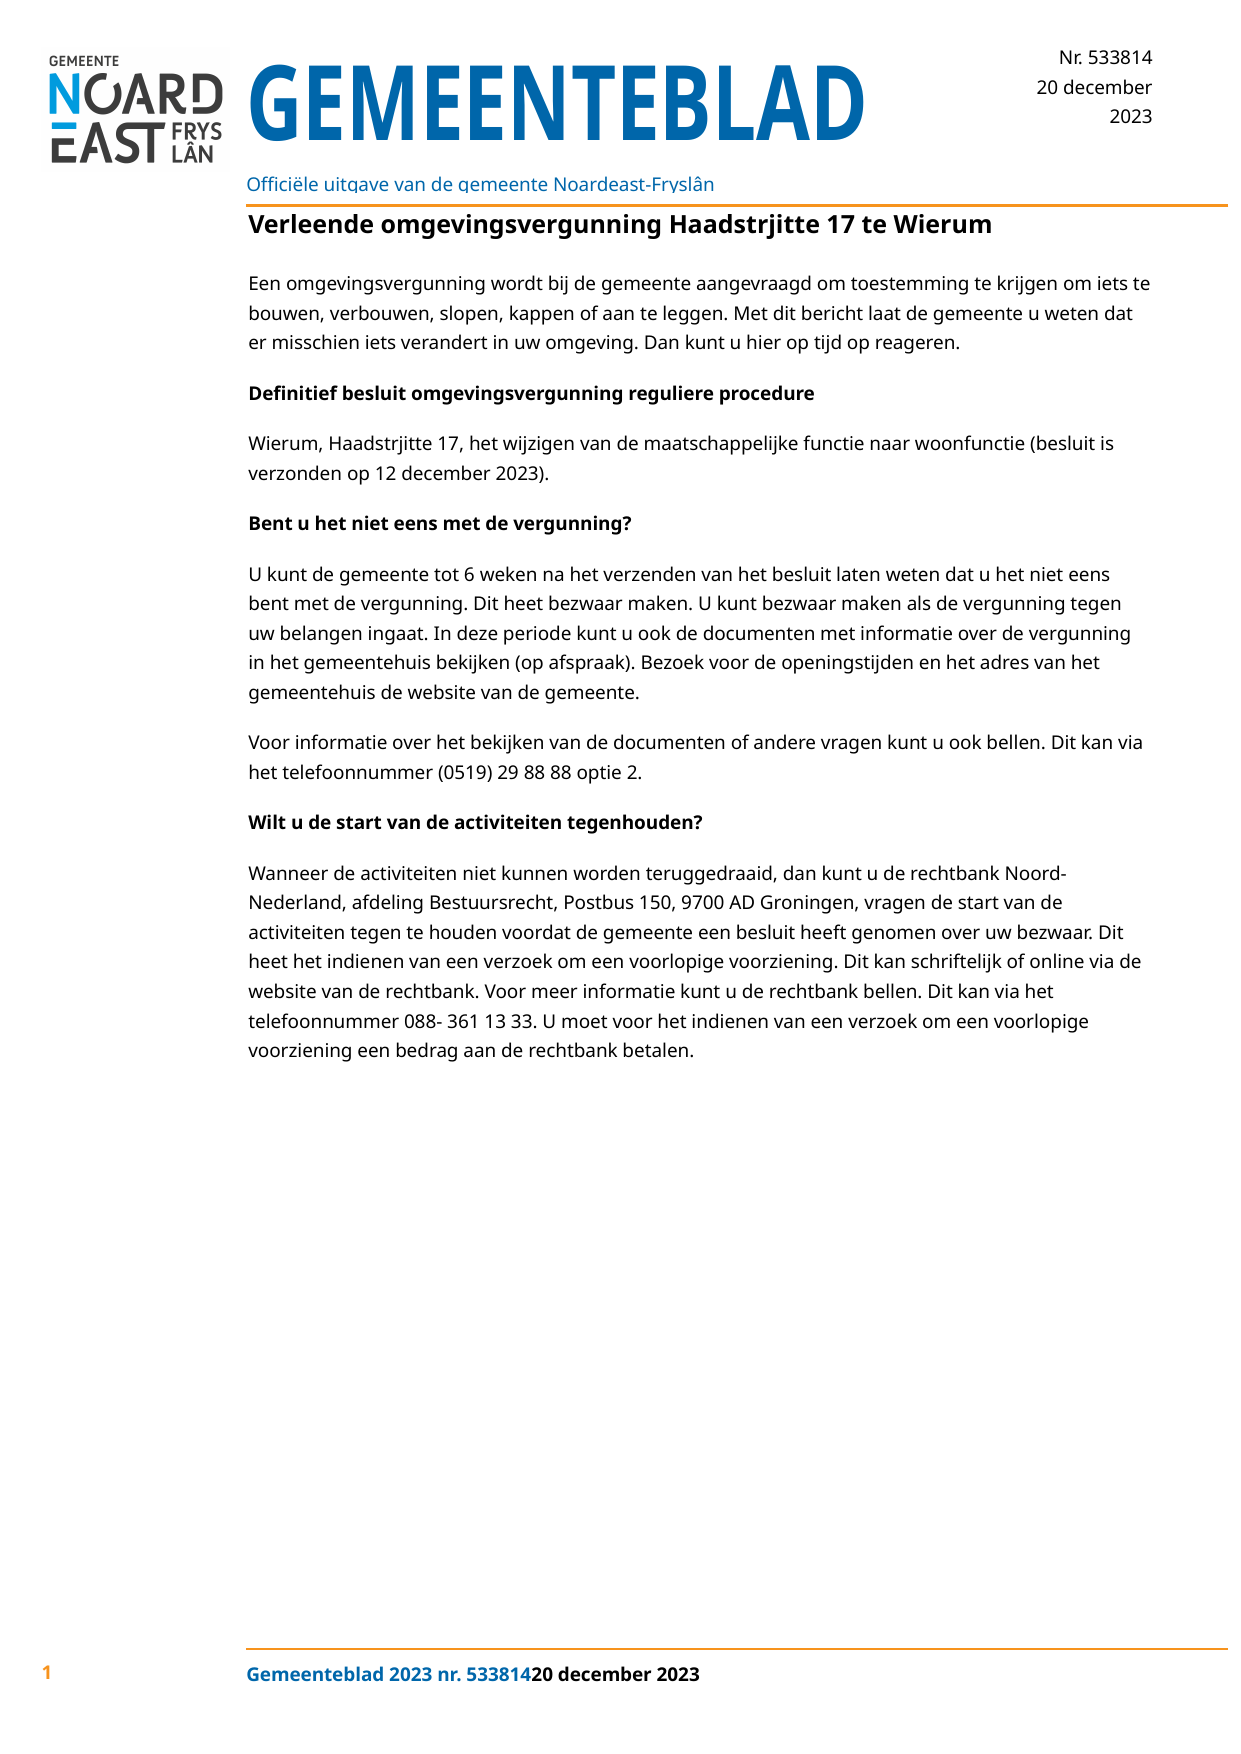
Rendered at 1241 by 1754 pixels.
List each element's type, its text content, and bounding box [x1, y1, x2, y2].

text Verleende omgevingsvergunning Haadstrjitte 17 te Wierum [248, 207, 1152, 241]
text Bent u het niet eens met de vergunning? [248, 510, 1152, 536]
text Een omgevingsvergunning wordt bij de gemeente aangevraagd om toestemming te krijgen om iets te bouwen, verbouwen, slopen, kappen of aan te leggen. Met dit bericht laat de gemeente u weten dat er misschien iets verandert in uw omgeving. Dan kunt u hier op tijd op reageren. [248, 270, 1152, 355]
text Wanneer de activiteiten niet kunnen worden teruggedraaid, dan kunt u de rechtbank Noord-Nederland, afdeling Bestuursrecht, Postbus 150, 9700 AD Groningen, vragen de start van de activiteiten tegen te houden voordat de gemeente een besluit heeft genomen over uw bezwaar. Dit heet het indienen van een verzoek om een voorlopige voorziening. Dit kan schriftelijk of online via de website van de rechtbank. Voor meer informatie kunt u de rechtbank bellen. Dit kan via het telefoonnummer 088- 361 13 33. U moet voor het indienen van een verzoek om een voorlopige voorziening een bedrag aan de rechtbank betalen. [248, 860, 1152, 1063]
text Voor informatie over het bekijken van de documenten of andere vragen kunt u ook bellen. Dit kan via het telefoonnummer (0519) 29 88 88 optie 2. [248, 729, 1152, 785]
text Definitief besluit omgevingsvergunning reguliere procedure [248, 380, 1152, 406]
text Wierum, Haadstrjitte 17, het wijzigen van de maatschappelijke functie naar woonfunctie (besluit is verzonden op 12 december 2023). [248, 430, 1152, 486]
picture [41, 47, 231, 172]
text U kunt de gemeente tot 6 weken na het verzenden van het besluit laten weten dat u het niet eens bent met de vergunning. Dit heet bezwaar maken. U kunt bezwaar maken als de vergunning tegen uw belangen ingaat. In deze periode kunt u ook de documenten met informatie over de vergunning in het gemeentehuis bekijken (op afspraak). Bezoek voor de openingstijden en het adres van het gemeentehuis de website van de gemeente. [248, 561, 1152, 705]
text Wilt u de start van de activiteiten tegenhouden? [248, 809, 1152, 835]
